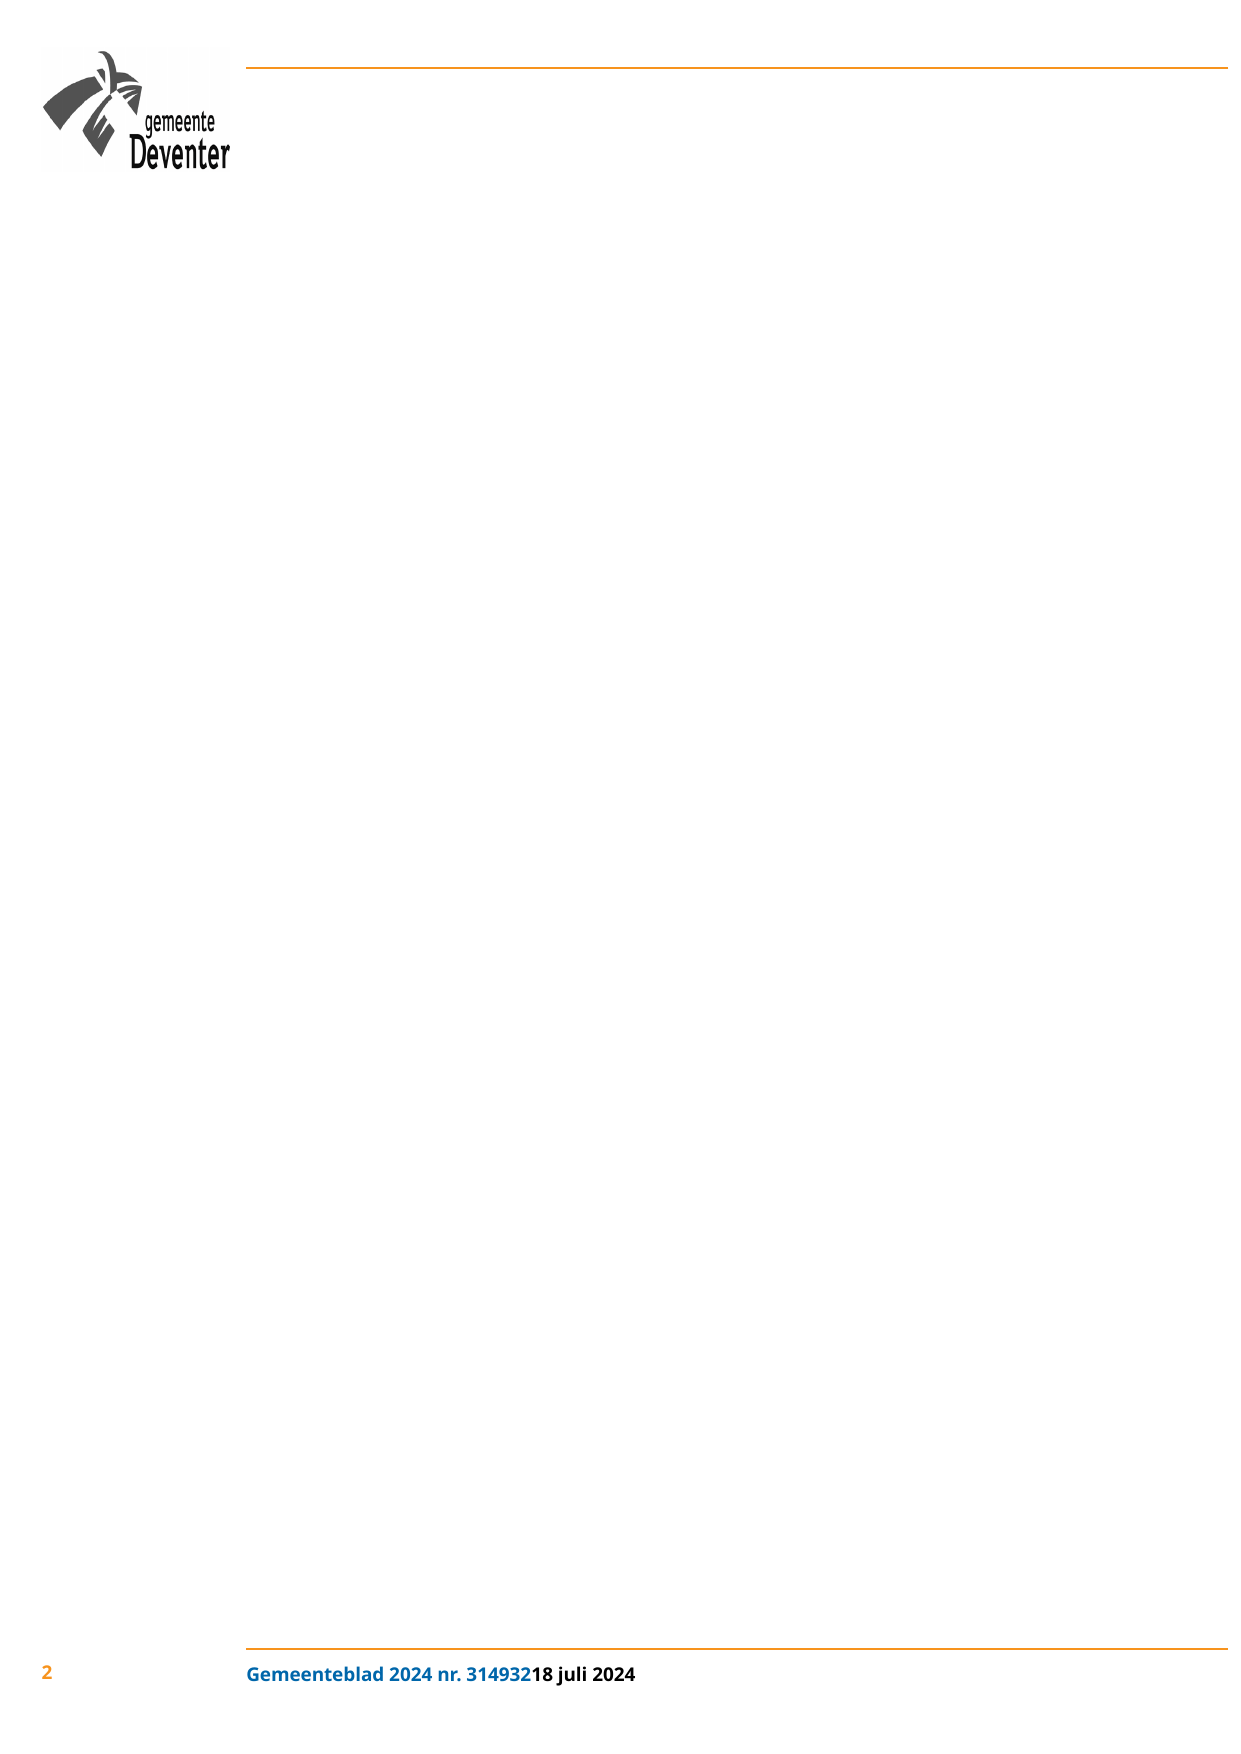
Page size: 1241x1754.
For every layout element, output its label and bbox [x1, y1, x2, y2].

picture [41, 47, 231, 172]
